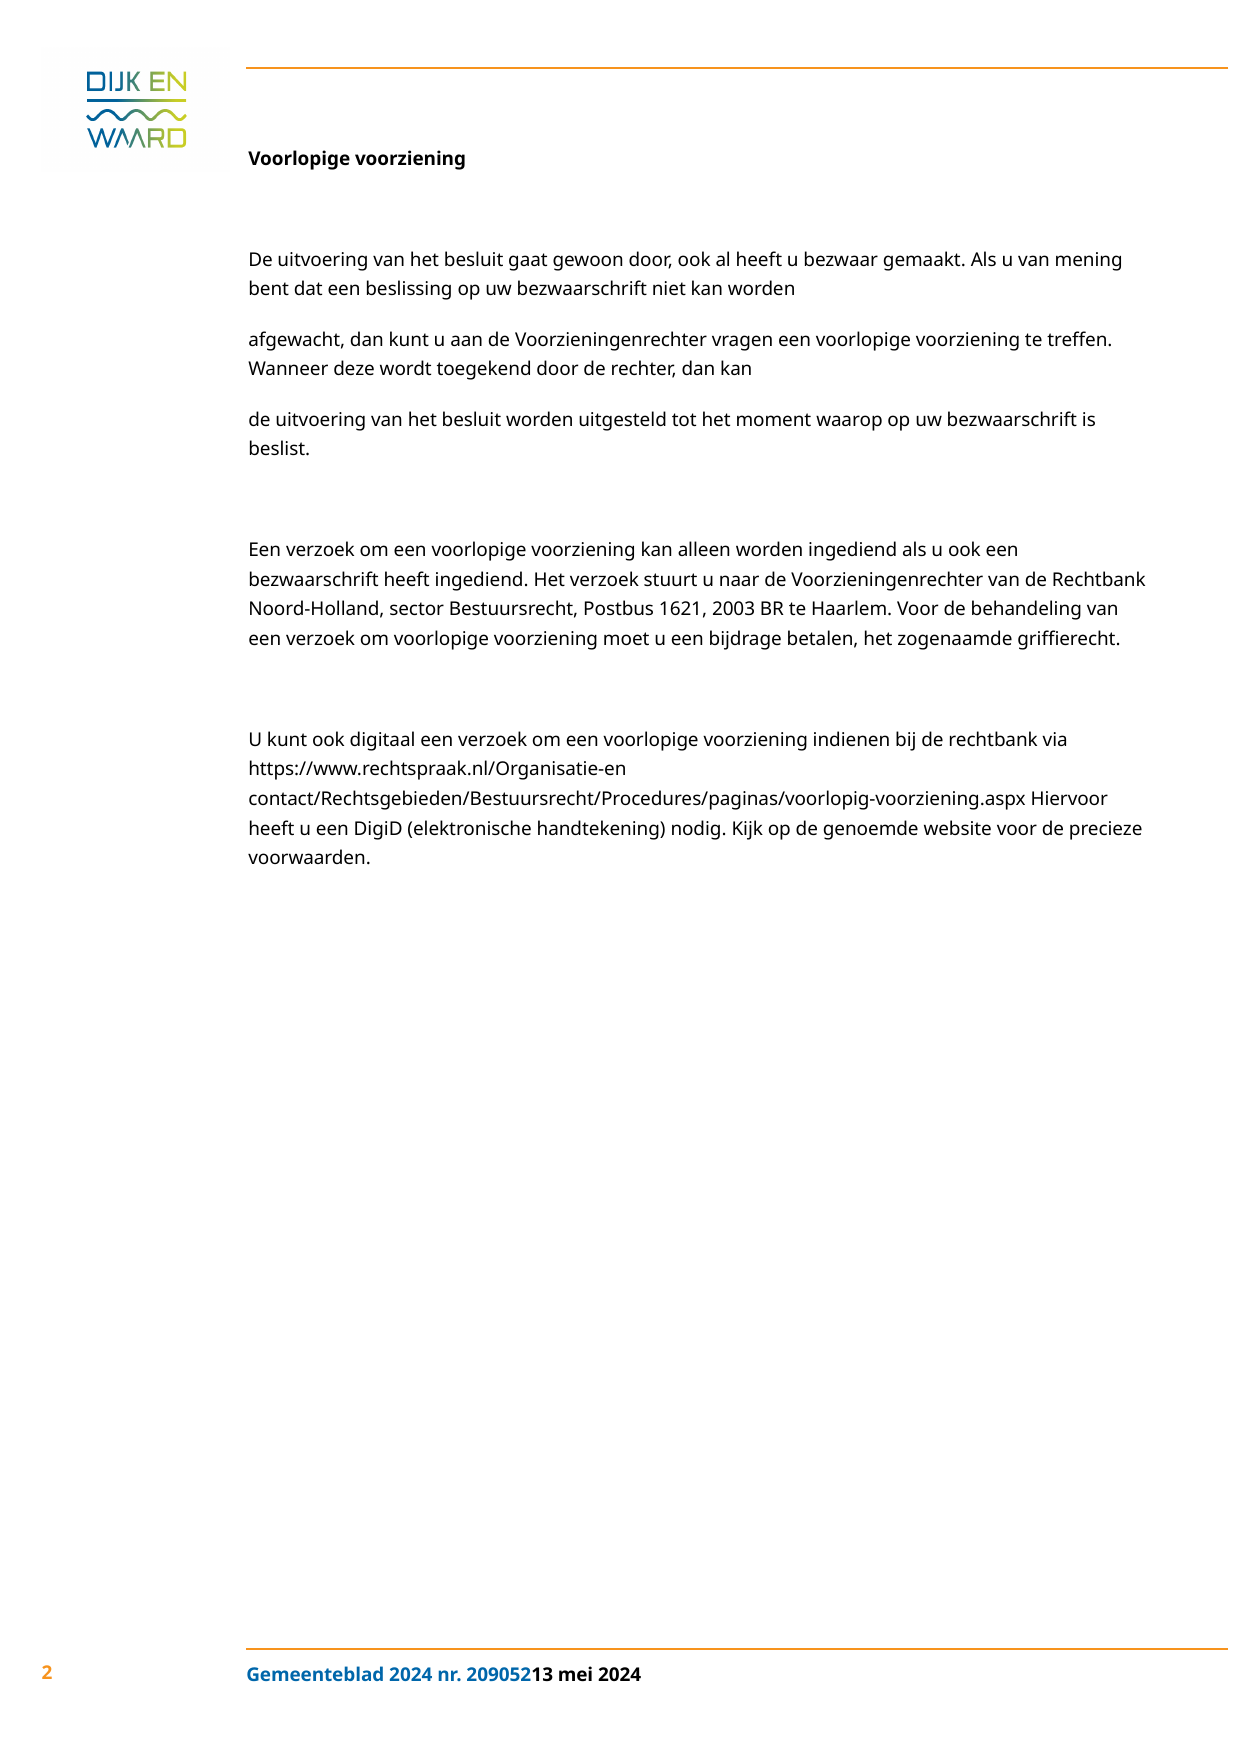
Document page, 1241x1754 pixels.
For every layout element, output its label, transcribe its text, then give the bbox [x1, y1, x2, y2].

text afgewacht, dan kunt u aan de Voorzieningenrechter vragen een voorlopige voorziening te treffen. Wanneer deze wordt toegekend door de rechter, dan kan [248, 326, 1152, 381]
picture [41, 47, 231, 172]
text de uitvoering van het besluit worden uitgesteld tot het moment waarop op uw bezwaarschrift is beslist. [248, 406, 1152, 461]
text Een verzoek om een voorlopige voorziening kan alleen worden ingediend als u ook een bezwaarschrift heeft ingediend. Het verzoek stuurt u naar de Voorzieningenrechter van de Rechtbank Noord-Holland, sector Bestuursrecht, Postbus 1621, 2003 BR te Haarlem. Voor de behandeling van een verzoek om voorlopige voorziening moet u een bijdrage betalen, het zogenaamde griffierecht. [248, 536, 1152, 651]
text Voorlopige voorziening [248, 145, 1152, 171]
text De uitvoering van het besluit gaat gewoon door, ook al heeft u bezwaar gemaakt. Als u van mening bent dat een beslissing op uw bezwaarschrift niet kan worden [248, 246, 1152, 301]
text U kunt ook digitaal een verzoek om een voorlopige voorziening indienen bij de rechtbank via https://www.rechtspraak.nl/Organisatie-en contact/Rechtsgebieden/Bestuursrecht/Procedures/paginas/voorlopig-voorziening.aspx Hiervoor heeft u een DigiD (elektronische handtekening) nodig. Kijk op de genoemde website voor de precieze voorwaarden. [248, 726, 1152, 870]
